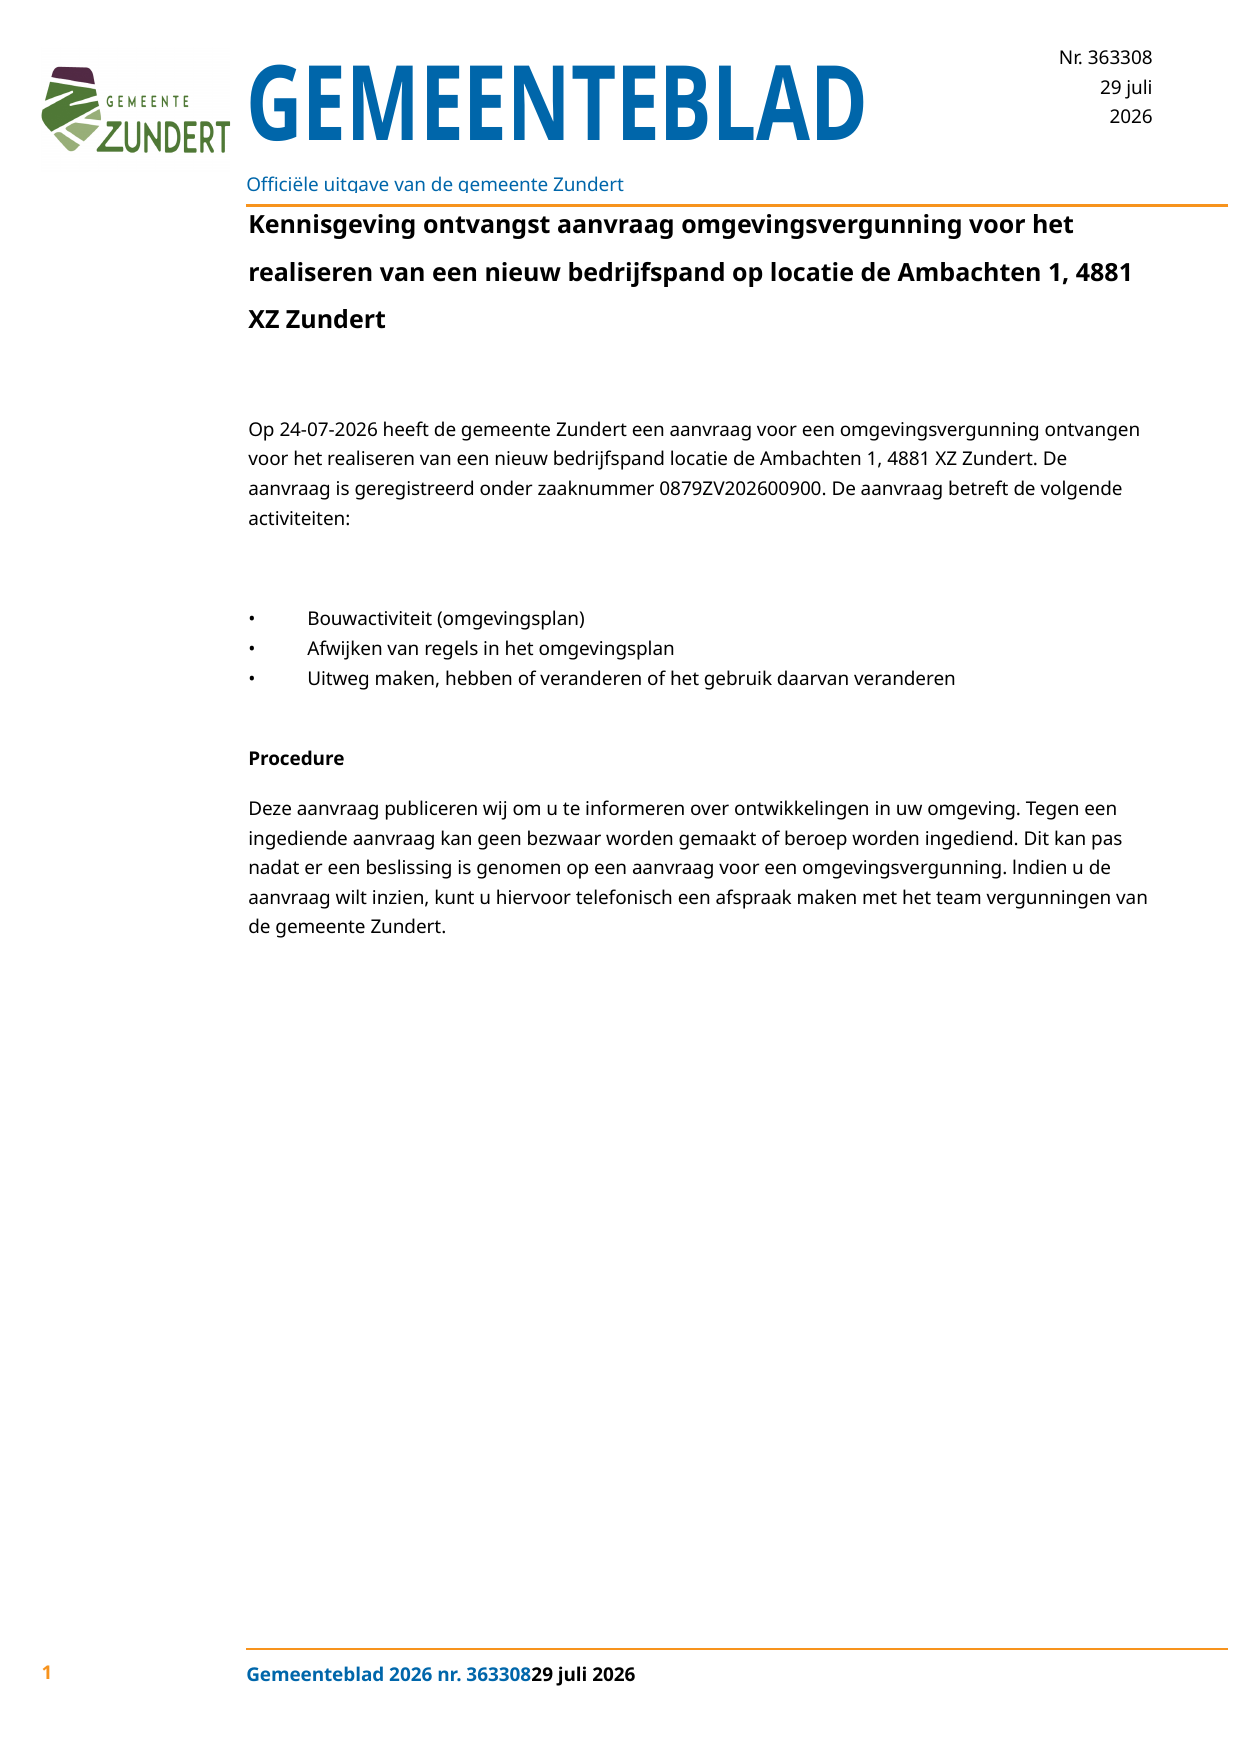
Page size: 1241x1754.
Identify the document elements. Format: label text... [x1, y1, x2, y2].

list Bouwactiviteit (omgevingsplan) [248, 606, 1152, 631]
text Kennisgeving ontvangst aanvraag omgevingsvergunning voor het realiseren van een nieuw bedrijfspand op locatie de Ambachten 1, 4881 XZ Zundert [248, 207, 1152, 336]
list Uitweg maken, hebben of veranderen of het gebruik daarvan veranderen [248, 665, 1152, 690]
picture [41, 47, 231, 172]
list Afwijken van regels in het omgevingsplan [248, 635, 1152, 661]
text Deze aanvraag publiceren wij om u te informeren over ontwikkelingen in uw omgeving. Tegen een ingediende aanvraag kan geen bezwaar worden gemaakt of beroep worden ingediend. Dit kan pas nadat er een beslissing is genomen op een aanvraag voor een omgevingsvergunning. lndien u de aanvraag wilt inzien, kunt u hiervoor telefonisch een afspraak maken met het team vergunningen van de gemeente Zundert. [248, 795, 1152, 939]
text Op 24-07-2026 heeft de gemeente Zundert een aanvraag voor een omgevingsvergunning ontvangen voor het realiseren van een nieuw bedrijfspand locatie de Ambachten 1, 4881 XZ Zundert. De aanvraag is geregistreerd onder zaaknummer 0879ZV202600900. De aanvraag betreft de volgende activiteiten: [248, 416, 1152, 530]
text Procedure [248, 745, 1152, 770]
